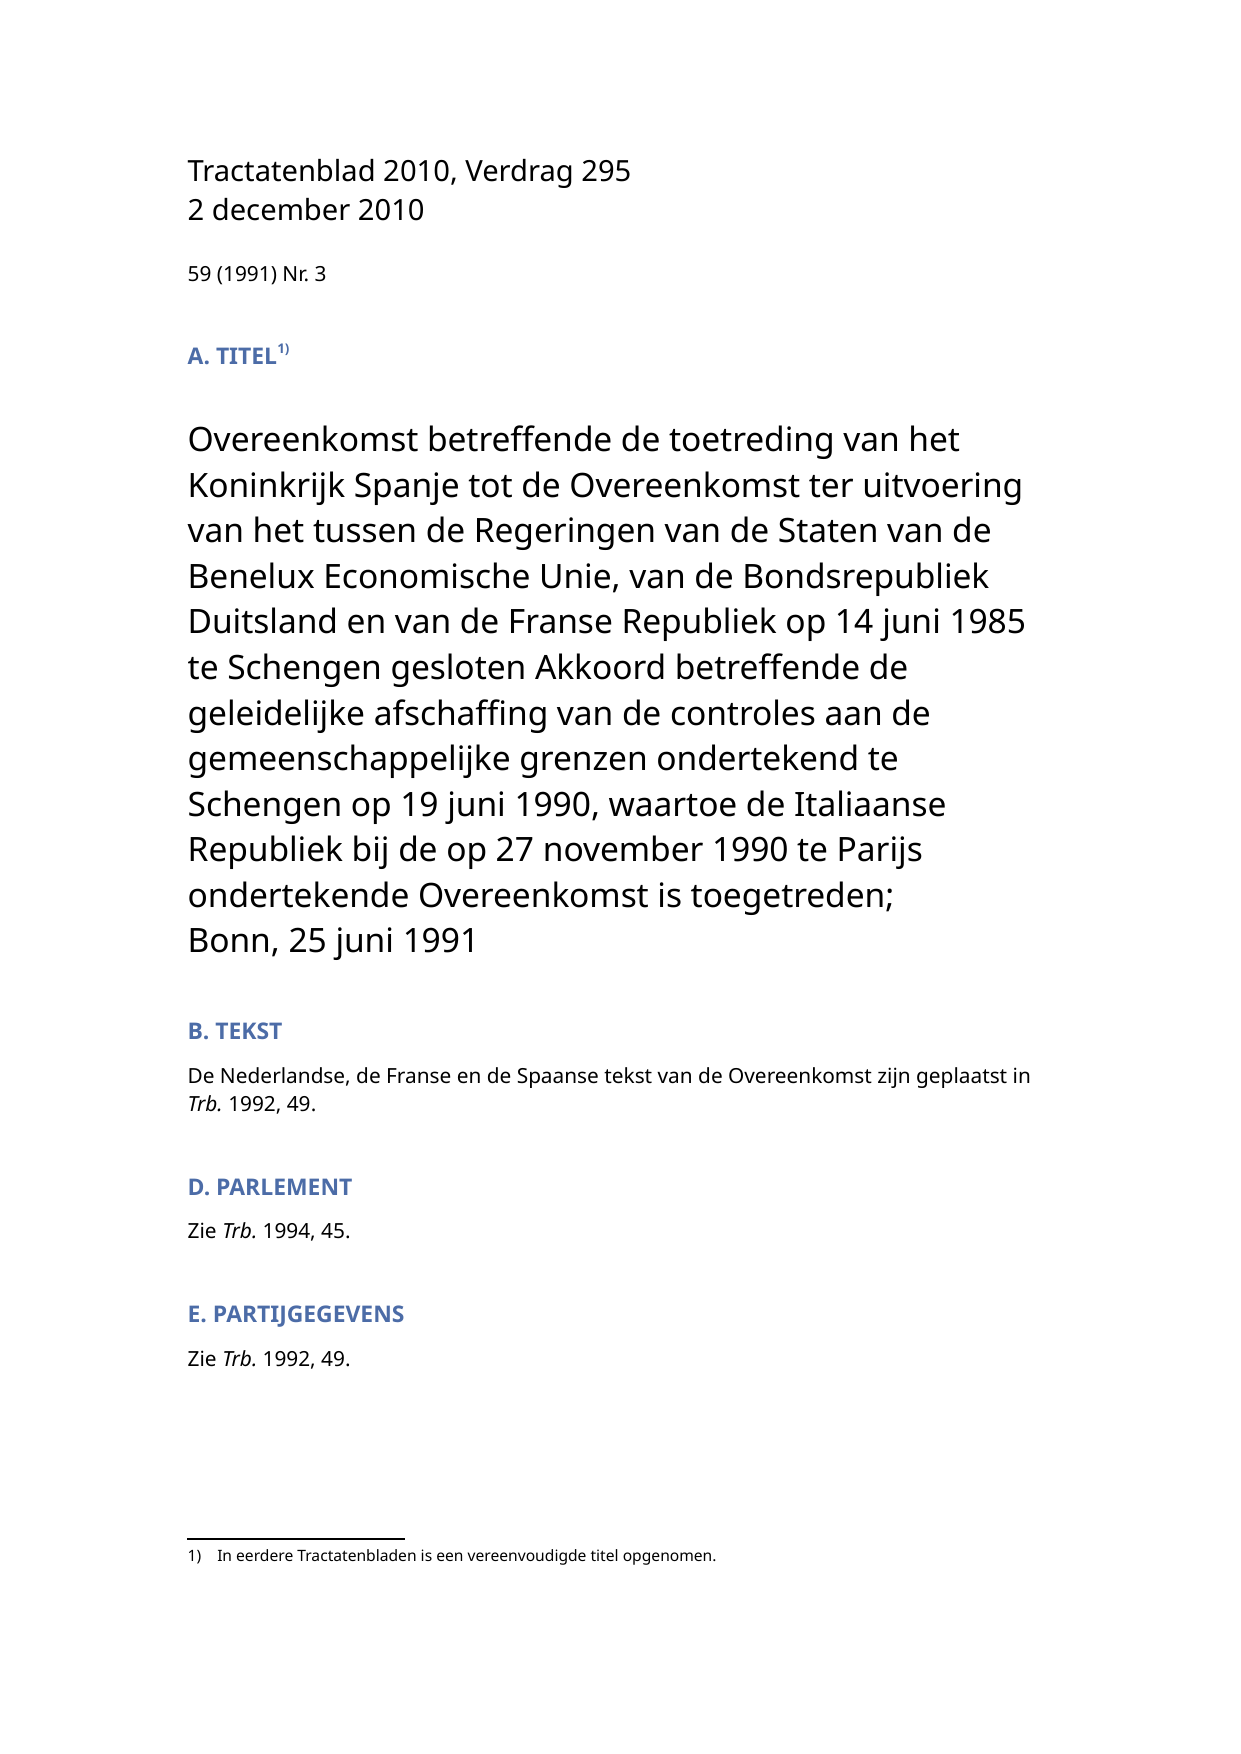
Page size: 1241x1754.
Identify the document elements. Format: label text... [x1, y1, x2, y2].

subtitle E. PARTIJGEGEVENS [187, 1298, 1053, 1329]
subtitle A. TITEL [187, 340, 1053, 371]
text Overeenkomst betreffende de toetreding van het Koninkrijk Spanje tot de Overeenkomst ter uitvoering van het tussen de Regeringen van de Staten van de Benelux Economische Unie, van de Bondsrepubliek Duitsland en van de Franse Republiek op 14 juni 1985 te Schengen gesloten Akkoord betreffende de geleidelijke afschaffing van de controles aan de gemeenschappelijke grenzen ondertekend te Schengen op 19 juni 1990, waartoe de Italiaanse Republiek bij de op 27 november 1990 te Parijs ondertekende Overeenkomst is toegetreden; [187, 416, 1053, 917]
text In eerdere Tractatenbladen is een vereenvoudigde titel opgenomen. [187, 1538, 1053, 1566]
text Tractatenblad 2010, Verdrag 295 [187, 150, 1053, 190]
subtitle D. PARLEMENT [187, 1170, 1053, 1202]
subtitle B. TEKST [187, 1015, 1053, 1046]
text Zie Trb. 1994, 45. [187, 1217, 1053, 1245]
text De Nederlandse, de Franse en de Spaanse tekst van de Overeenkomst zijn geplaatst in Trb. 1992, 49. [187, 1061, 1053, 1118]
text 59 (1991) Nr. 3 [187, 259, 1053, 287]
text Zie Trb. 1992, 49. [187, 1344, 1053, 1372]
text 2 december 2010 [187, 190, 1053, 229]
text Bonn, 25 juni 1991 [187, 917, 1053, 962]
